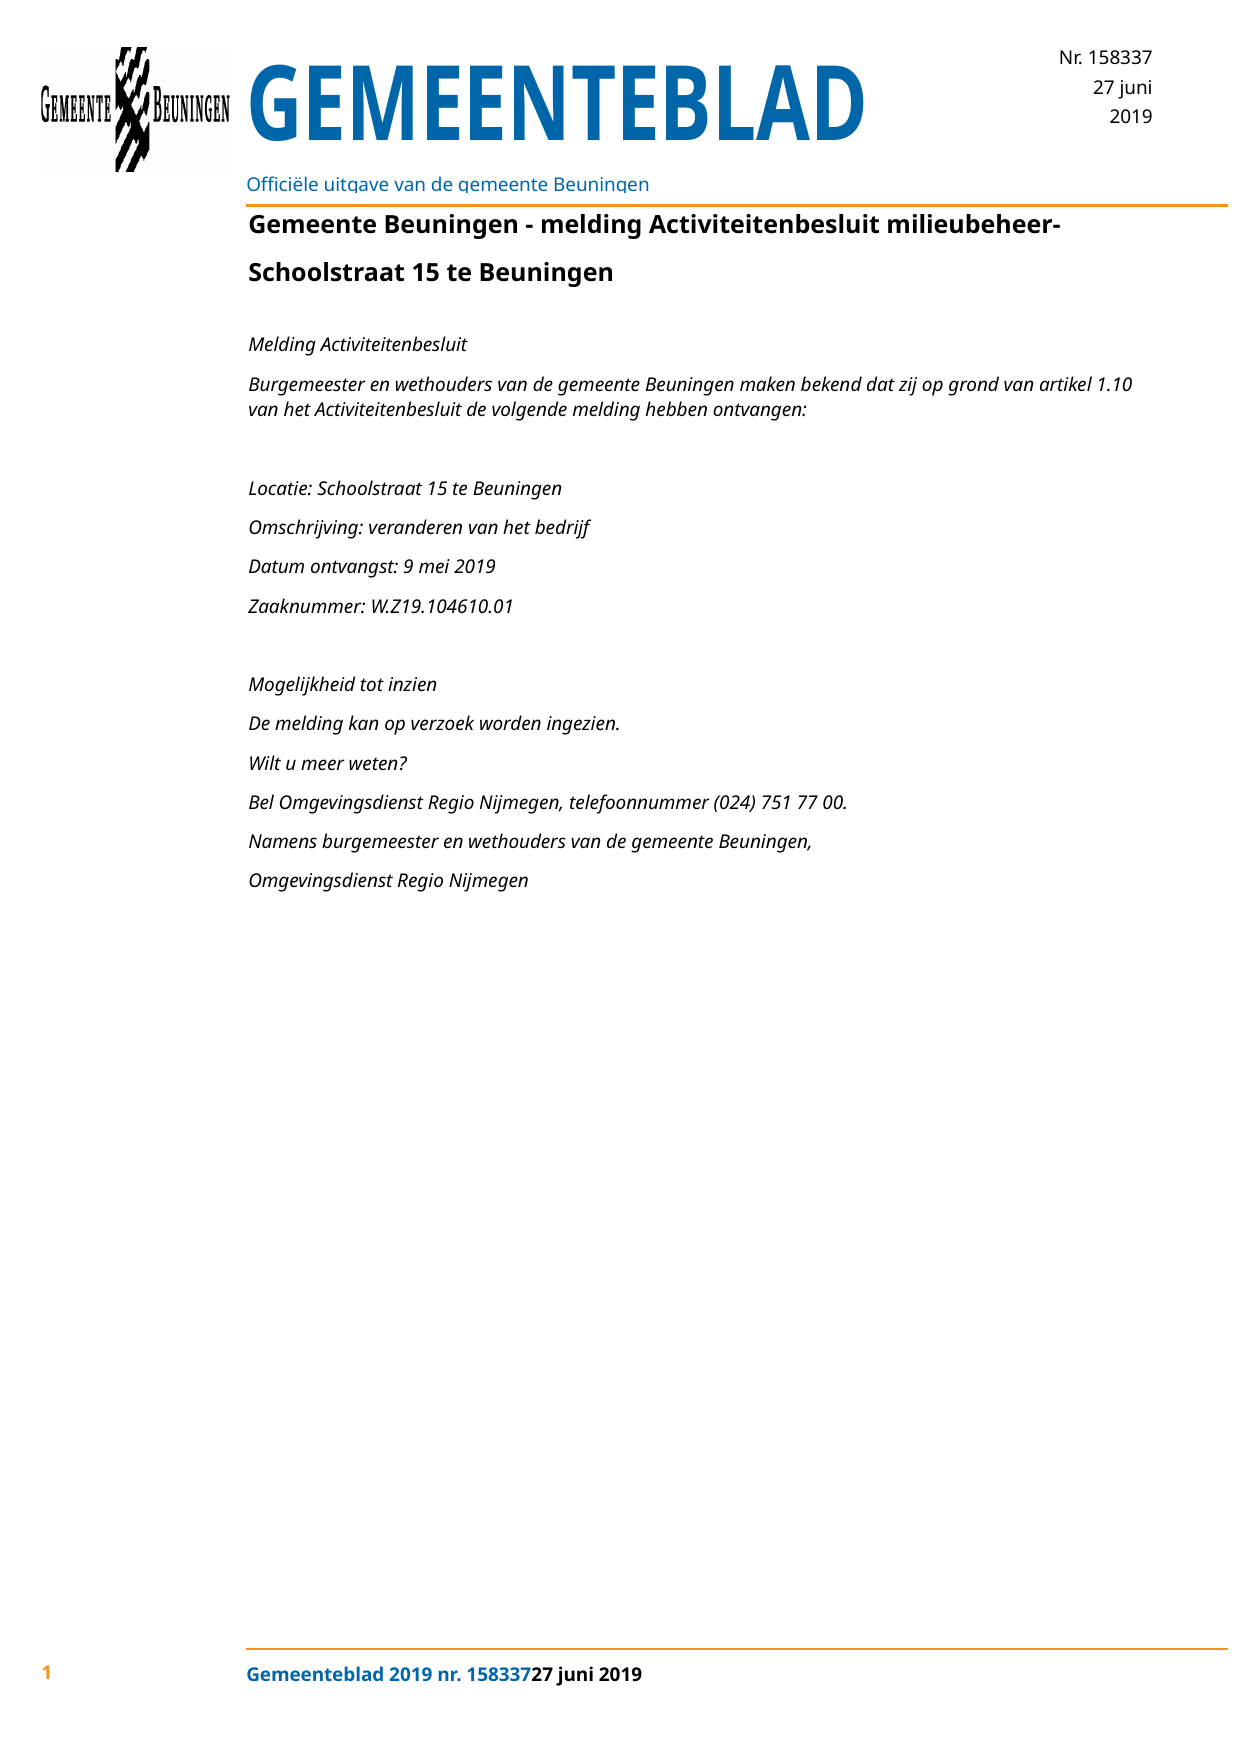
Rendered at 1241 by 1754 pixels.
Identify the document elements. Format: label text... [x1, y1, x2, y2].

text Gemeente Beuningen - melding Activiteitenbesluit milieubeheer- Schoolstraat 15 te Beuningen [248, 207, 1152, 288]
text Locatie: Schoolstraat 15 te Beuningen [248, 475, 1152, 501]
text Omgevingsdienst Regio Nijmegen [248, 868, 1152, 893]
text Mogelijkheid tot inzien [248, 671, 1152, 697]
text Melding Activiteitenbesluit [248, 331, 1152, 357]
text Namens burgemeester en wethouders van de gemeente Beuningen, [248, 828, 1152, 854]
text Datum ontvangst: 9 mei 2019 [248, 553, 1152, 579]
text Omschrijving: veranderen van het bedrijf [248, 514, 1152, 540]
text Burgemeester en wethouders van de gemeente Beuningen maken bekend dat zij op grond van artikel 1.10 van het Activiteitenbesluit de volgende melding hebben ontvangen: [248, 371, 1152, 422]
text Zaaknummer: W.Z19.104610.01 [248, 593, 1152, 618]
text Wilt u meer weten? [248, 750, 1152, 776]
text De melding kan op verzoek worden ingezien. [248, 711, 1152, 736]
picture [41, 47, 231, 172]
text Bel Omgevingsdienst Regio Nijmegen, telefoonnummer (024) 751 77 00. [248, 789, 1152, 815]
